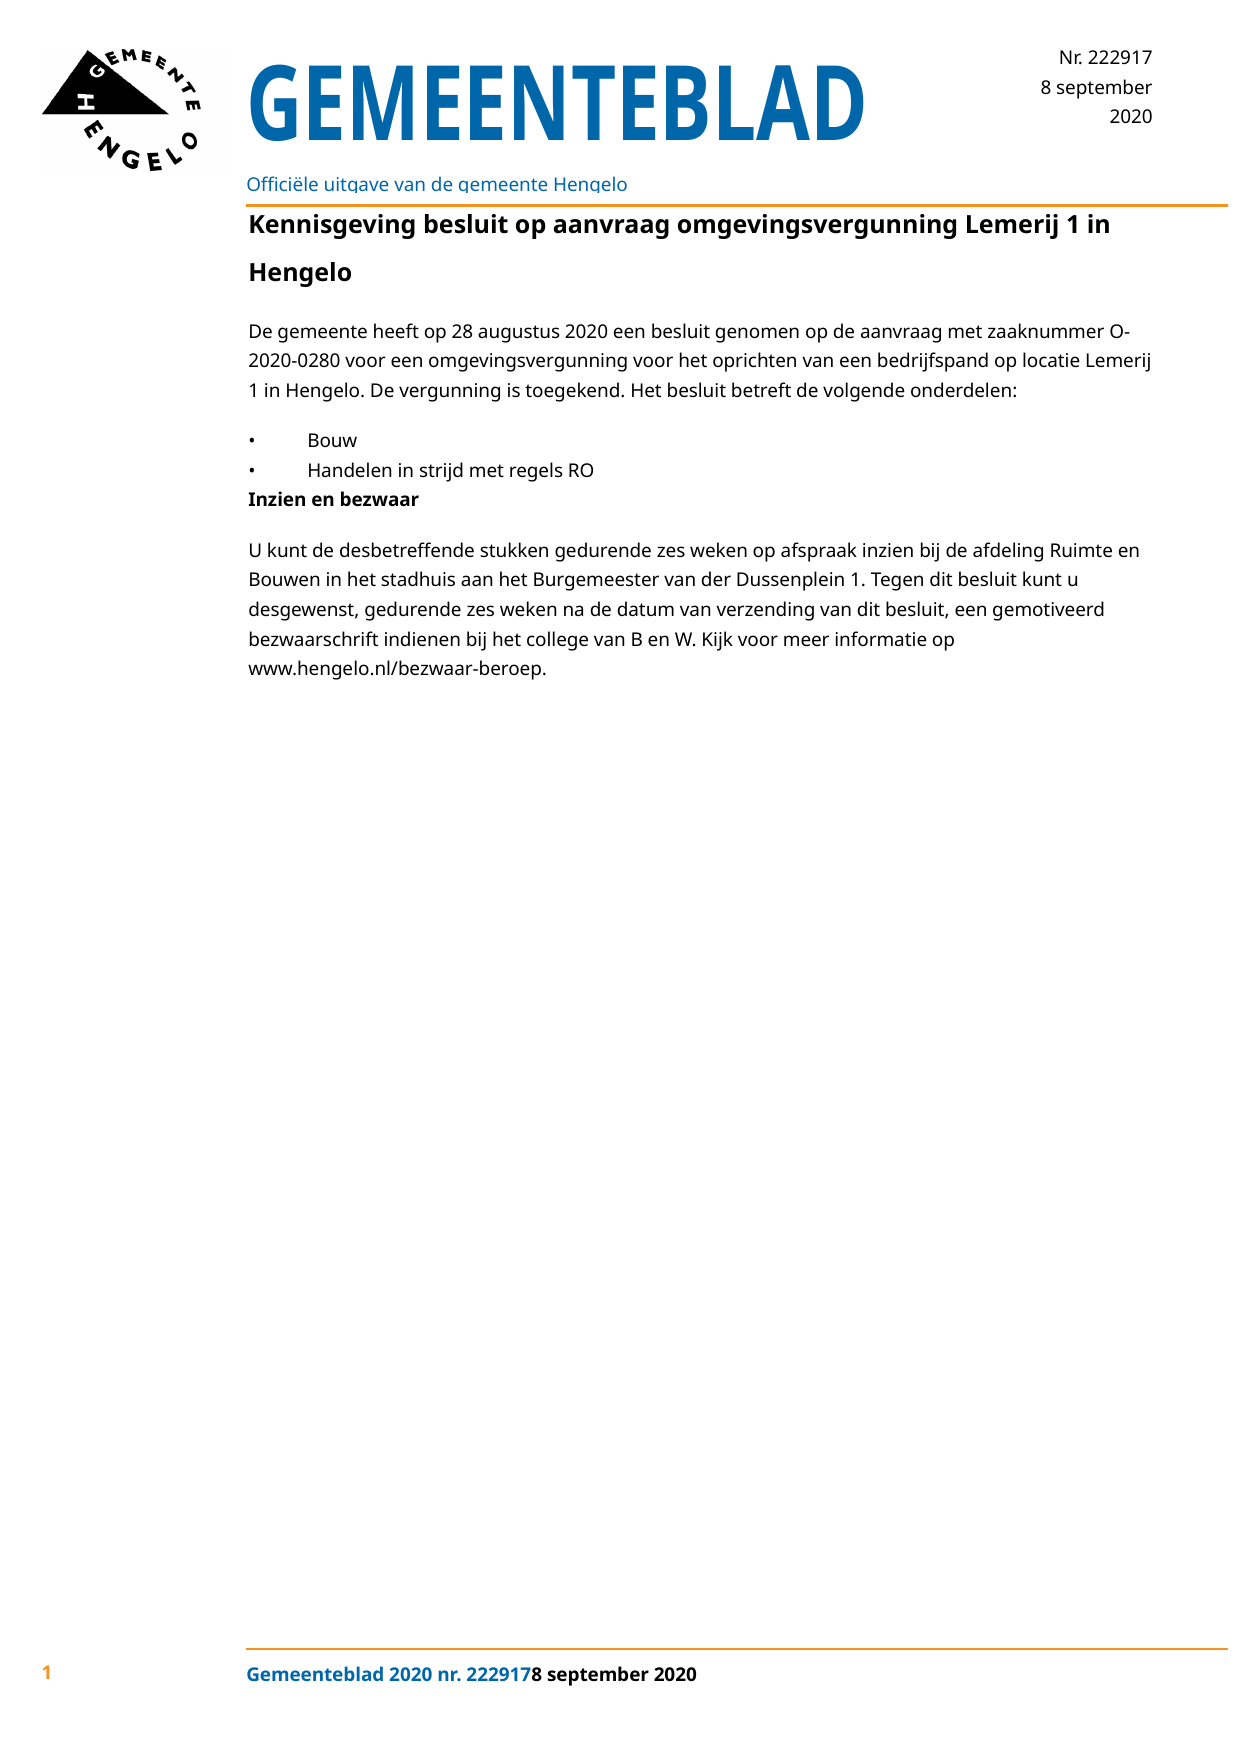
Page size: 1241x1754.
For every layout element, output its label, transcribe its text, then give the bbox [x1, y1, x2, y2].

text De gemeente heeft op 28 augustus 2020 een besluit genomen op de aanvraag met zaaknummer O-2020-0280 voor een omgevingsvergunning voor het oprichten van een bedrijfspand op locatie Lemerij 1 in Hengelo. De vergunning is toegekend. Het besluit betreft de volgende onderdelen: [248, 318, 1152, 403]
list Bouw [248, 427, 1152, 453]
list Handelen in strijd met regels RO [248, 457, 1152, 483]
picture [41, 47, 231, 172]
text Kennisgeving besluit op aanvraag omgevingsvergunning Lemerij 1 in Hengelo [248, 207, 1152, 288]
text U kunt de desbetreffende stukken gedurende zes weken op afspraak inzien bij de afdeling Ruimte en Bouwen in het stadhuis aan het Burgemeester van der Dussenplein 1. Tegen dit besluit kunt u desgewenst, gedurende zes weken na de datum van verzending van dit besluit, een gemotiveerd bezwaarschrift indienen bij het college van B en W. Kijk voor meer informatie op www.hengelo.nl/bezwaar-beroep. [248, 537, 1152, 681]
text Inzien en bezwaar [248, 487, 1152, 512]
